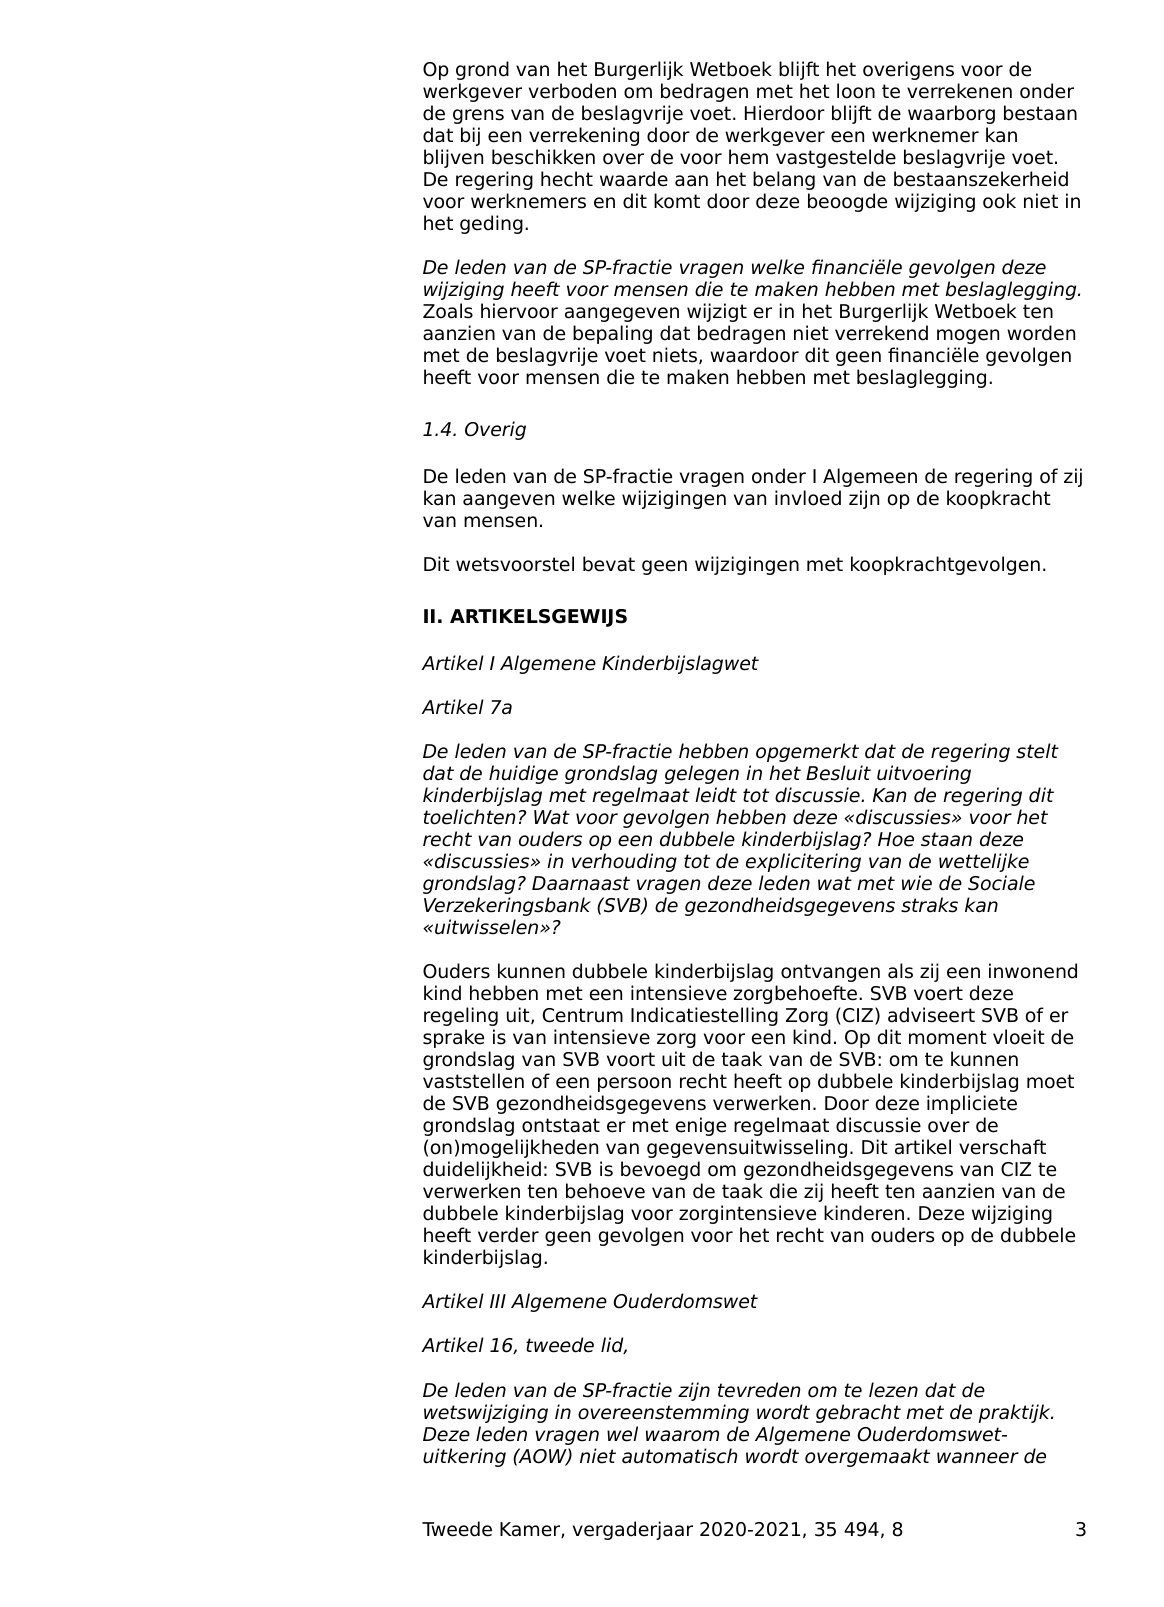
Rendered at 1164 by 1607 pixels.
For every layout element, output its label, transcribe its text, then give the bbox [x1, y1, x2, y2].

text De leden van de SP-fractie vragen onder I Algemeen de regering of zij kan aangeven welke wijzigingen van invloed zijn op de koopkracht van mensen. [422, 466, 1087, 532]
text De leden van de SP-fractie zijn tevreden om te lezen dat de wetswijziging in overeenstemming wordt gebracht met de praktijk. Deze leden vragen wel waarom de Algemene Ouderdomswet-uitkering (AOW) niet automatisch wordt overgemaakt wanneer de [422, 1379, 1087, 1467]
subtitle Artikel 7a [422, 697, 1087, 719]
text Op grond van het Burgerlijk Wetboek blijft het overigens voor de werkgever verboden om bedragen met het loon te verrekenen onder de grens van de beslagvrije voet. Hierdoor blijft de waarborg bestaan dat bij een verrekening door de werkgever een werknemer kan blijven beschikken over de voor hem vastgestelde beslagvrije voet. De regering hecht waarde aan het belang van de bestaanszekerheid voor werknemers en dit komt door deze beoogde wijziging ook niet in het geding. [422, 59, 1087, 235]
text Ouders kunnen dubbele kinderbijslag ontvangen als zij een inwonend kind hebben met een intensieve zorgbehoefte. SVB voert deze regeling uit, Centrum Indicatiestelling Zorg (CIZ) adviseert SVB of er sprake is van intensieve zorg voor een kind. Op dit moment vloeit de grondslag van SVB voort uit de taak van de SVB: om te kunnen vaststellen of een persoon recht heeft op dubbele kinderbijslag moet de SVB gezondheidsgegevens verwerken. Door deze impliciete grondslag ontstaat er met enige regelmaat discussie over de (on)mogelijkheden van gegevensuitwisseling. Dit artikel verschaft duidelijkheid: SVB is bevoegd om gezondheidsgegevens van CIZ te verwerken ten behoeve van de taak die zij heeft ten aanzien van de dubbele kinderbijslag voor zorgintensieve kinderen. Deze wijziging heeft verder geen gevolgen voor het recht van ouders op de dubbele kinderbijslag. [422, 961, 1087, 1269]
subtitle 1.4. Overig [422, 419, 1087, 441]
text De leden van de SP-fractie vragen welke financiële gevolgen deze wijziging heeft voor mensen die te maken hebben met beslaglegging. [422, 257, 1087, 301]
text Zoals hiervoor aangegeven wijzigt er in het Burgerlijk Wetboek ten aanzien van de bepaling dat bedragen niet verrekend mogen worden met de beslagvrije voet niets, waardoor dit geen financiële gevolgen heeft voor mensen die te maken hebben met beslaglegging. [422, 301, 1087, 389]
text De leden van de SP-fractie hebben opgemerkt dat de regering stelt dat de huidige grondslag gelegen in het Besluit uitvoering kinderbijslag met regelmaat leidt tot discussie. Kan de regering dit toelichten? Wat voor gevolgen hebben deze «discussies» voor het recht van ouders op een dubbele kinderbijslag? Hoe staan deze «discussies» in verhouding tot de explicitering van de wettelijke grondslag? Daarnaast vragen deze leden wat met wie de Sociale Verzekeringsbank (SVB) de gezondheidsgegevens straks kan «uitwisselen»? [422, 741, 1087, 939]
subtitle II. ARTIKELSGEWIJS [422, 606, 1087, 628]
subtitle Artikel I Algemene Kinderbijslagwet [422, 653, 1087, 675]
text Dit wetsvoorstel bevat geen wijzigingen met koopkrachtgevolgen. [422, 554, 1087, 576]
subtitle Artikel III Algemene Ouderdomswet [422, 1291, 1087, 1313]
subtitle Artikel 16, tweede lid, [422, 1335, 1087, 1357]
